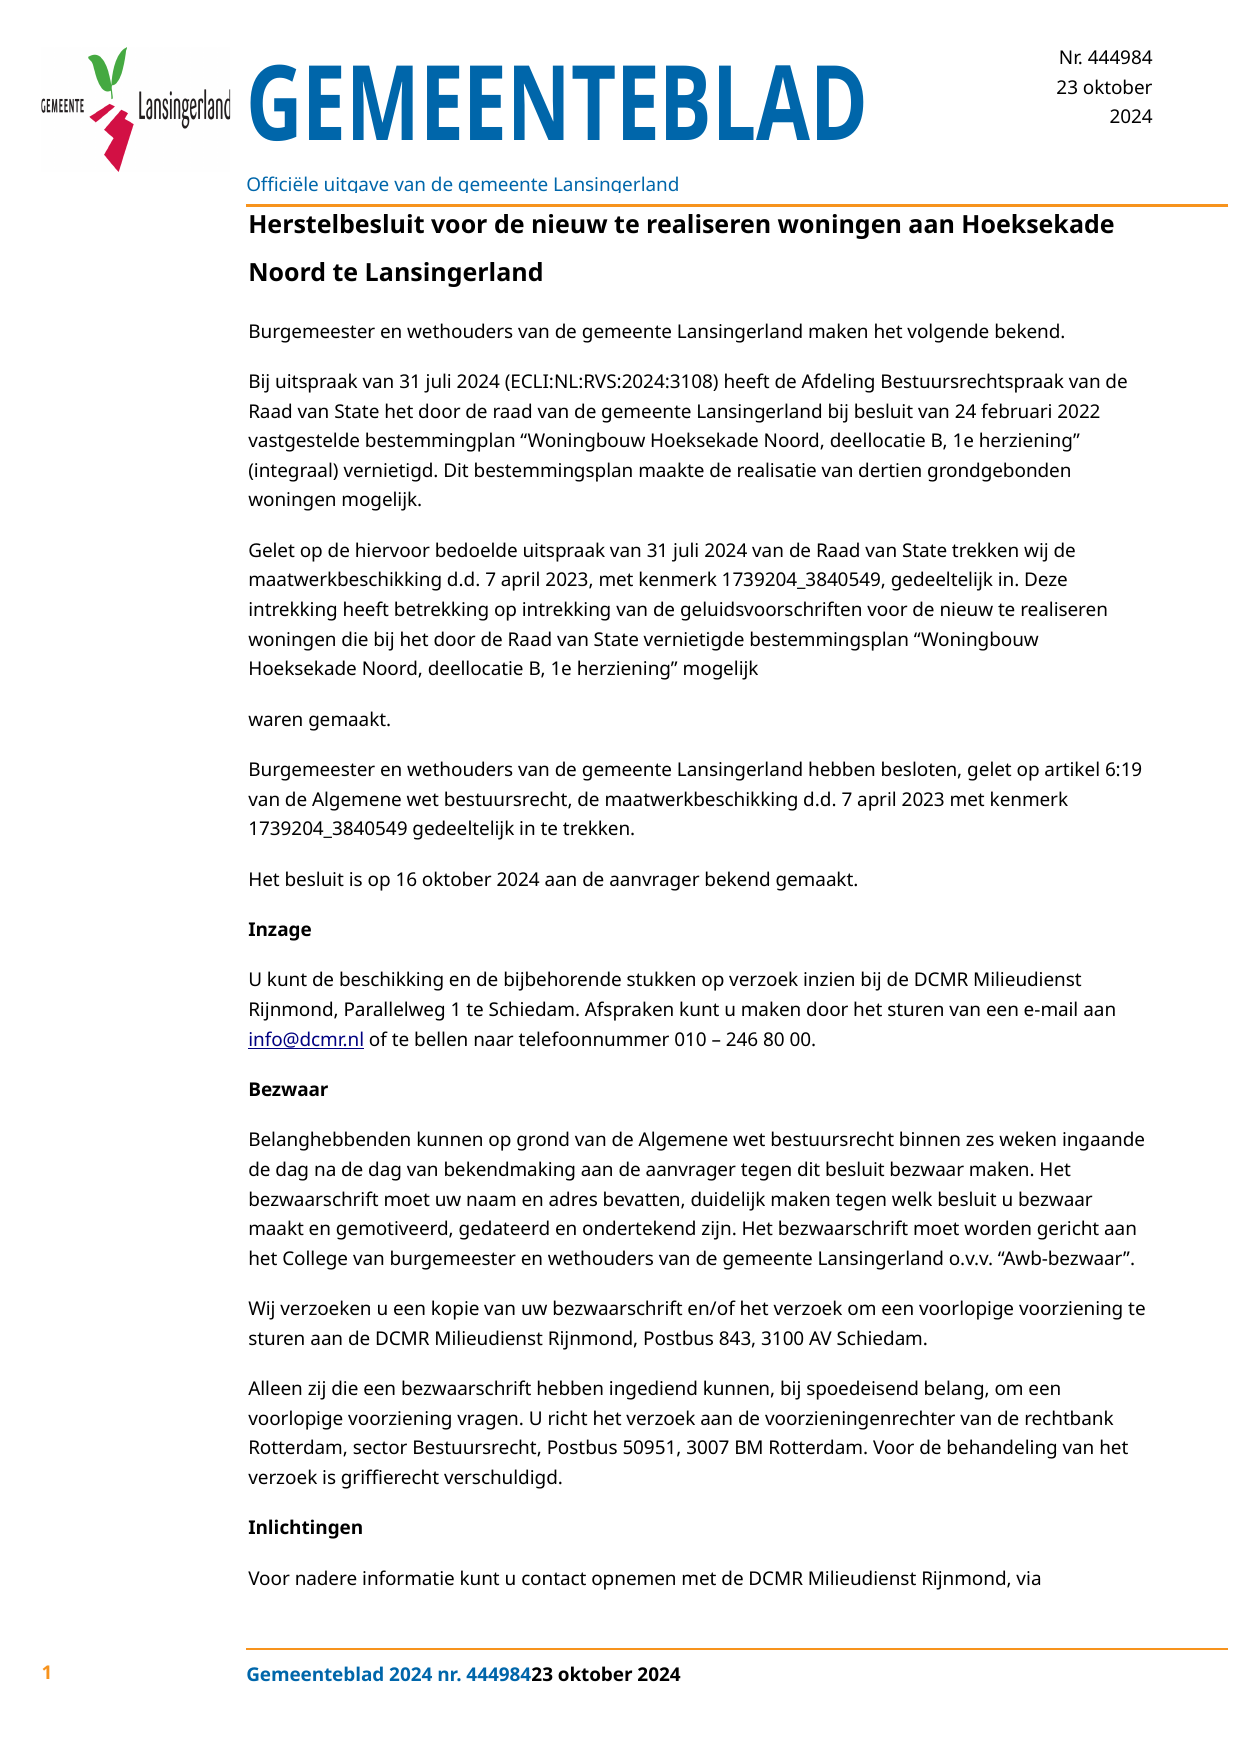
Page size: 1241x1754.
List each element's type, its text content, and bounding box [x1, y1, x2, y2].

text Voor nadere informatie kunt u contact opnemen met de DCMR Milieudienst Rijnmond, via [248, 1565, 1152, 1591]
text Gelet op de hiervoor bedoelde uitspraak van 31 juli 2024 van de Raad van State trekken wij de maatwerkbeschikking d.d. 7 april 2023, met kenmerk 1739204_3840549, gedeeltelijk in. Deze intrekking heeft betrekking op intrekking van de geluidsvoorschriften voor de nieuw te realiseren woningen die bij het door de Raad van State vernietigde bestemmingsplan “Woningbouw Hoeksekade Noord, deellocatie B, 1e herziening” mogelijk [248, 537, 1152, 681]
text Inlichtingen [248, 1514, 1152, 1540]
text Bij uitspraak van 31 juli 2024 (ECLI:NL:RVS:2024:3108) heeft de Afdeling Bestuursrechtspraak van de Raad van State het door de raad van de gemeente Lansingerland bij besluit van 24 februari 2022 vastgestelde bestemmingplan “Woningbouw Hoeksekade Noord, deellocatie B, 1e herziening” (integraal) vernietigd. Dit bestemmingsplan maakte de realisatie van dertien grondgebonden woningen mogelijk. [248, 368, 1152, 512]
text Belanghebbenden kunnen op grond van de Algemene wet bestuursrecht binnen zes weken ingaande de dag na de dag van bekendmaking aan de aanvrager tegen dit besluit bezwaar maken. Het bezwaarschrift moet uw naam en adres bevatten, duidelijk maken tegen welk besluit u bezwaar maakt en gemotiveerd, gedateerd en ondertekend zijn. Het bezwaarschrift moet worden gericht aan het College van burgemeester en wethouders van de gemeente Lansingerland o.v.v. “Awb-bezwaar”. [248, 1127, 1152, 1271]
text Inzage [248, 916, 1152, 942]
text waren gemaakt. [248, 706, 1152, 732]
text Burgemeester en wethouders van de gemeente Lansingerland maken het volgende bekend. [248, 318, 1152, 344]
text Bezwaar [248, 1076, 1152, 1102]
text U kunt de beschikking en de bijbehorende stukken op verzoek inzien bij de DCMR Milieudienst Rijnmond, Parallelweg 1 te Schiedam. Afspraken kunt u maken door het sturen van een e-mail aan info@dcmr.nl of te bellen naar telefoonnummer 010 – 246 80 00. [248, 967, 1152, 1052]
picture [41, 47, 231, 172]
text Het besluit is op 16 oktober 2024 aan de aanvrager bekend gemaakt. [248, 866, 1152, 892]
text Alleen zij die een bezwaarschrift hebben ingediend kunnen, bij spoedeisend belang, om een voorlopige voorziening vragen. U richt het verzoek aan de voorzieningenrechter van de rechtbank Rotterdam, sector Bestuursrecht, Postbus 50951, 3007 BM Rotterdam. Voor de behandeling van het verzoek is griffierecht verschuldigd. [248, 1375, 1152, 1490]
text Herstelbesluit voor de nieuw te realiseren woningen aan Hoeksekade Noord te Lansingerland [248, 207, 1152, 288]
text Burgemeester en wethouders van de gemeente Lansingerland hebben besloten, gelet op artikel 6:19 van de Algemene wet bestuursrecht, de maatwerkbeschikking d.d. 7 april 2023 met kenmerk 1739204_3840549 gedeeltelijk in te trekken. [248, 756, 1152, 841]
text Wij verzoeken u een kopie van uw bezwaarschrift en/of het verzoek om een voorlopige voorziening te sturen aan de DCMR Milieudienst Rijnmond, Postbus 843, 3100 AV Schiedam. [248, 1295, 1152, 1351]
